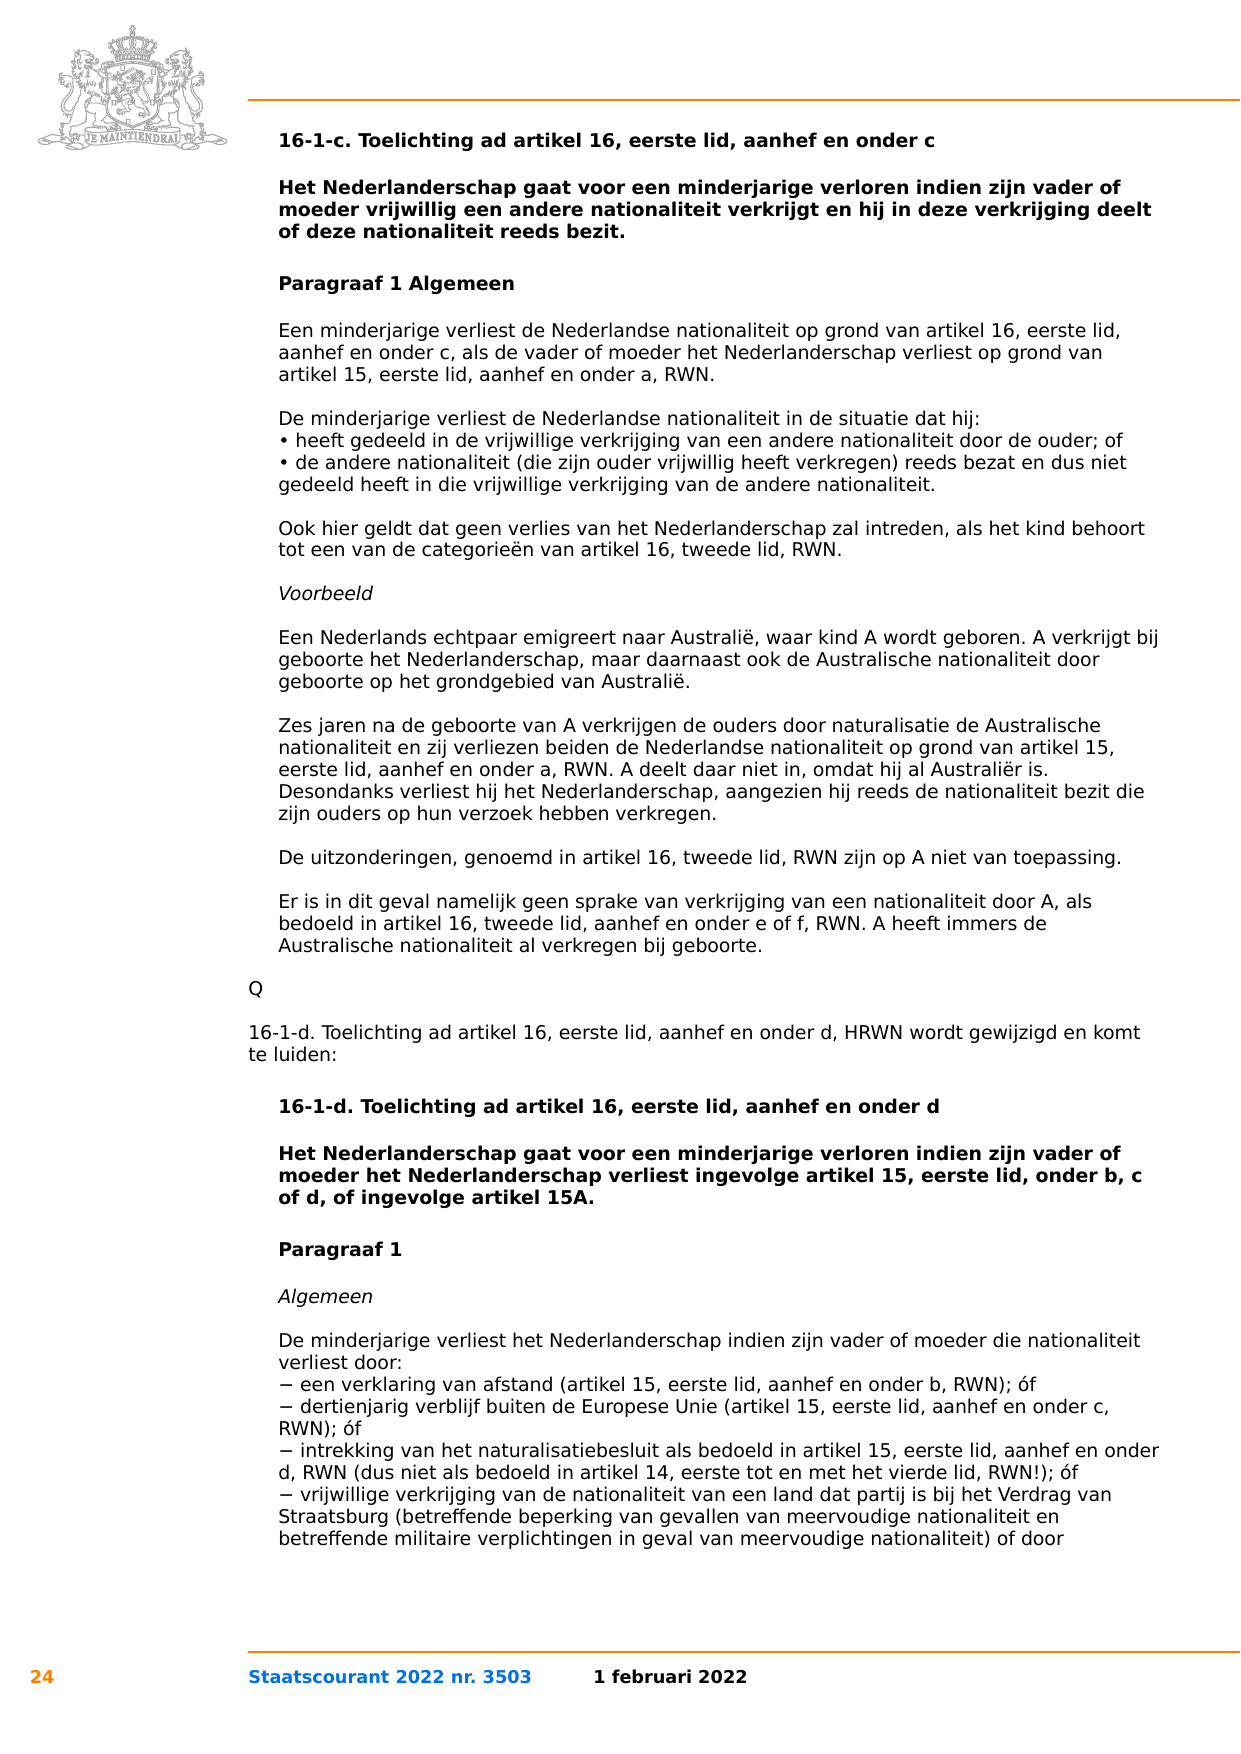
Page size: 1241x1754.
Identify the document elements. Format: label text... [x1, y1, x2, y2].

text − dertienjarig verblijf buiten de Europese Unie (artikel 15, eerste lid, aanhef en onder c, RWN); óf [278, 1396, 1163, 1440]
text De uitzonderingen, genoemd in artikel 16, tweede lid, RWN zijn op A niet van toepassing. [278, 847, 1163, 869]
text De minderjarige verliest het Nederlanderschap indien zijn vader of moeder die nationaliteit verliest door: [278, 1330, 1163, 1374]
text De minderjarige verliest de Nederlandse nationaliteit in de situatie dat hij: [278, 408, 1163, 429]
subtitle Algemeen [278, 1286, 1163, 1308]
text − vrijwillige verkrijging van de nationaliteit van een land dat partij is bij het Verdrag van Straatsburg (betreffende beperking van gevallen van meervoudige nationaliteit en betreffende militaire verplichtingen in geval van meervoudige nationaliteit) of door [278, 1484, 1163, 1550]
text Het Nederlanderschap gaat voor een minderjarige verloren indien zijn vader of moeder vrijwillig een andere nationaliteit verkrijgt en hij in deze verkrijging deelt of deze nationaliteit reeds bezit. [278, 177, 1163, 243]
subtitle Paragraaf 1 [278, 1239, 1163, 1261]
text • heeft gedeeld in de vrijwillige verkrijging van een andere nationaliteit door de ouder; of [278, 429, 1163, 452]
text Q [248, 978, 1163, 1000]
text Het Nederlanderschap gaat voor een minderjarige verloren indien zijn vader of moeder het Nederlanderschap verliest ingevolge artikel 15, eerste lid, onder b, c of d, of ingevolge artikel 15A. [278, 1143, 1163, 1209]
text Er is in dit geval namelijk geen sprake van verkrijging van een nationaliteit door A, als bedoeld in artikel 16, tweede lid, aanhef en onder e of f, RWN. A heeft immers de Australische nationaliteit al verkregen bij geboorte. [278, 891, 1163, 956]
picture [38, 25, 227, 150]
subtitle 16-1-c. Toelichting ad artikel 16, eerste lid, aanhef en onder c [278, 130, 1163, 152]
text • de andere nationaliteit (die zijn ouder vrijwillig heeft verkregen) reeds bezat en dus niet gedeeld heeft in die vrijwillige verkrijging van de andere nationaliteit. [278, 452, 1163, 496]
text − intrekking van het naturalisatiebesluit als bedoeld in artikel 15, eerste lid, aanhef en onder d, RWN (dus niet als bedoeld in artikel 14, eerste tot en met het vierde lid, RWN!); óf [278, 1440, 1163, 1484]
subtitle Paragraaf 1 Algemeen [278, 273, 1163, 295]
text 16-1-d. Toelichting ad artikel 16, eerste lid, aanhef en onder d, HRWN wordt gewijzigd en komt te luiden: [248, 1022, 1163, 1066]
subtitle 16-1-d. Toelichting ad artikel 16, eerste lid, aanhef en onder d [278, 1096, 1163, 1118]
text Een Nederlands echtpaar emigreert naar Australië, waar kind A wordt geboren. A verkrijgt bij geboorte het Nederlanderschap, maar daarnaast ook de Australische nationaliteit door geboorte op het grondgebied van Australië. [278, 627, 1163, 693]
text Zes jaren na de geboorte van A verkrijgen de ouders door naturalisatie de Australische nationaliteit en zij verliezen beiden de Nederlandse nationaliteit op grond van artikel 15, eerste lid, aanhef en onder a, RWN. A deelt daar niet in, omdat hij al Australiër is. Desondanks verliest hij het Nederlanderschap, aangezien hij reeds de nationaliteit bezit die zijn ouders op hun verzoek hebben verkregen. [278, 715, 1163, 825]
text Ook hier geldt dat geen verlies van het Nederlanderschap zal intreden, als het kind behoort tot een van de categorieën van artikel 16, tweede lid, RWN. [278, 517, 1163, 561]
subtitle Voorbeeld [278, 583, 1163, 605]
text Een minderjarige verliest de Nederlandse nationaliteit op grond van artikel 16, eerste lid, aanhef en onder c, als de vader of moeder het Nederlanderschap verliest op grond van artikel 15, eerste lid, aanhef en onder a, RWN. [278, 320, 1163, 386]
text − een verklaring van afstand (artikel 15, eerste lid, aanhef en onder b, RWN); óf [278, 1374, 1163, 1396]
